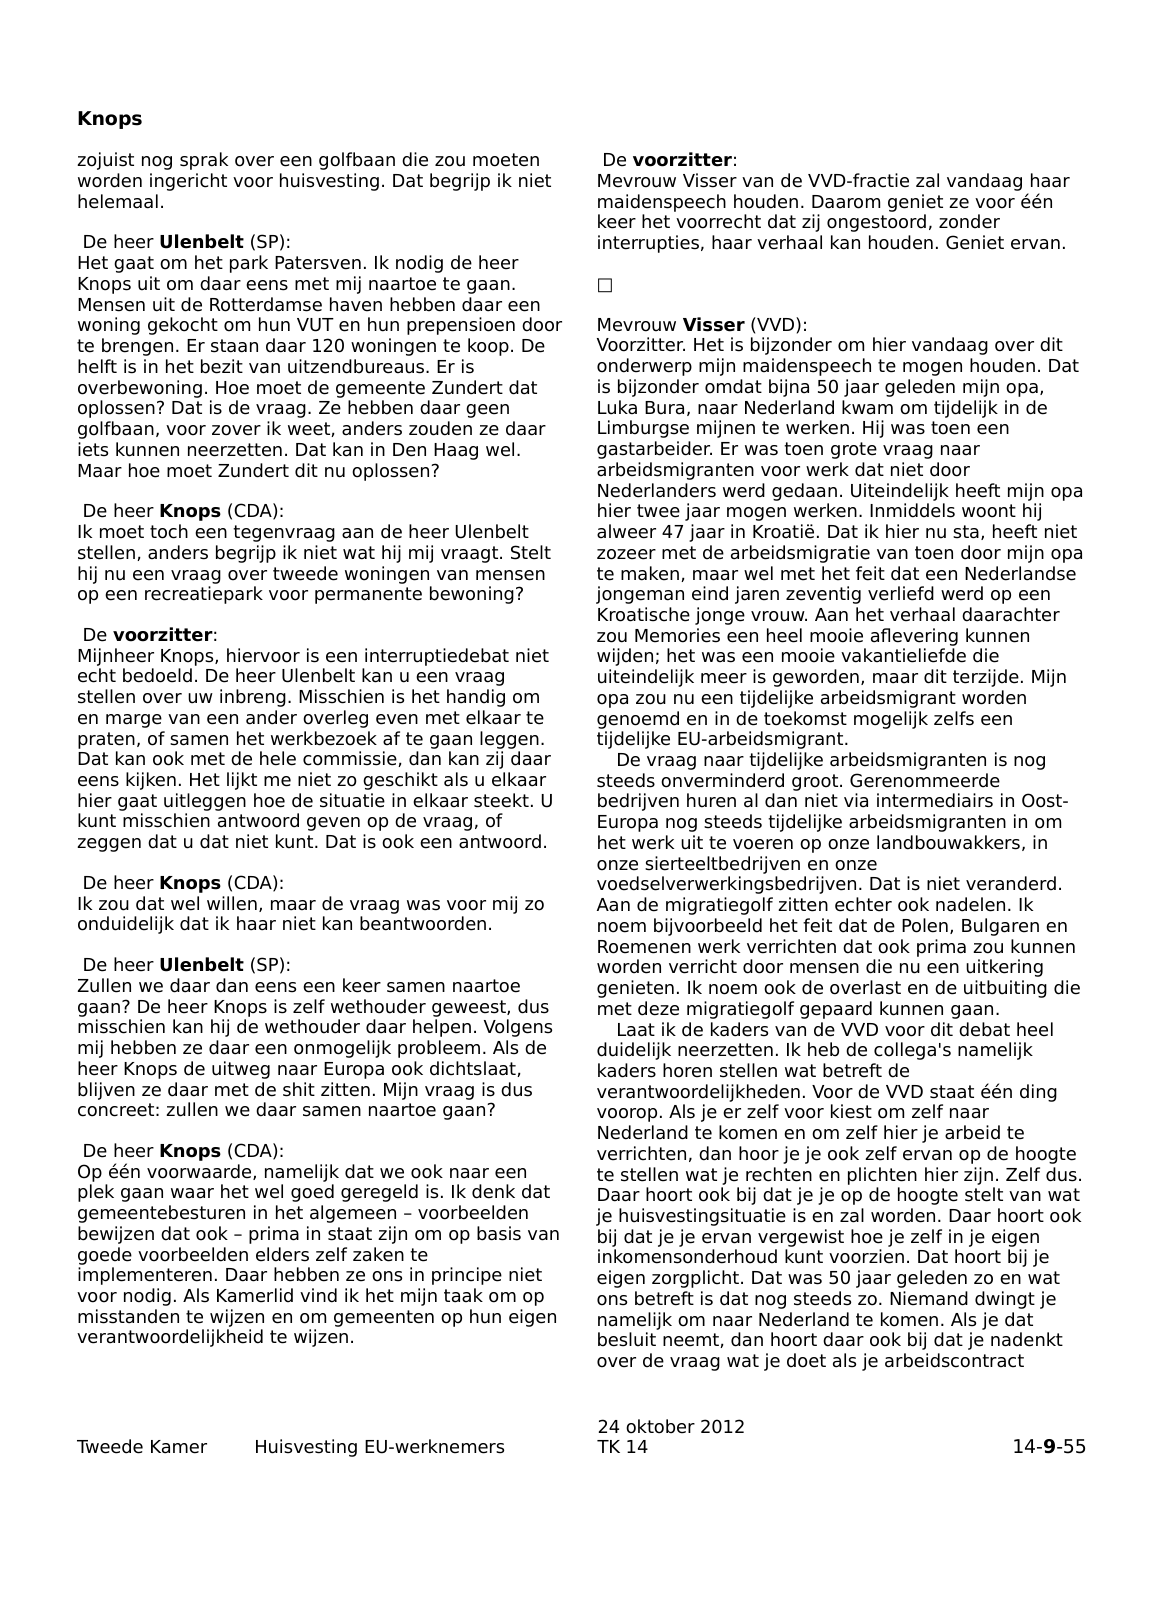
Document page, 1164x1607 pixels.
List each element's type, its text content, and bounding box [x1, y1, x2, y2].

text De voorzitter: [596, 150, 1087, 171]
text Laat ik de kaders van de VVD voor dit debat heel duidelijk neerzetten. Ik heb de collega's namelijk kaders horen stellen wat betreft de verantwoordelijkheden. Voor de VVD staat één ding voorop. Als je er zelf voor kiest om zelf naar Nederland te komen en om zelf hier je arbeid te verrichten, dan hoor je je ook zelf ervan op de hoogte te stellen wat je rechten en plichten hier zijn. Zelf dus. Daar hoort ook bij dat je je op de hoogte stelt van wat je huisvestingsituatie is en zal worden. Daar hoort ook bij dat je je ervan vergewist hoe je zelf in je eigen inkomensonderhoud kunt voorzien. Dat hoort bij je eigen zorgplicht. Dat was 50 jaar geleden zo en wat ons betreft is dat nog steeds zo. Niemand dwingt je namelijk om naar Nederland te komen. Als je dat besluit neemt, dan hoort daar ook bij dat je nadenkt over de vraag wat je doet als je arbeidscontract [596, 1019, 1087, 1372]
text Mevrouw Visser (VVD): [596, 314, 1087, 335]
text zojuist nog sprak over een golfbaan die zou moeten worden ingericht voor huisvesting. Dat begrijp ik niet helemaal. [77, 150, 567, 212]
text Ik moet toch een tegenvraag aan de heer Ulenbelt stellen, anders begrijp ik niet wat hij mij vraagt. Stelt hij nu een vraag over tweede woningen van mensen op een recreatiepark voor permanente bewoning? [77, 522, 567, 605]
text De vraag naar tijdelijke arbeidsmigranten is nog steeds onverminderd groot. Gerenommeerde bedrijven huren al dan niet via intermediairs in Oost-Europa nog steeds tijdelijke arbeidsmigranten in om het werk uit te voeren op onze landbouwakkers, in onze sierteeltbedrijven en onze voedselverwerkingsbedrijven. Dat is niet veranderd. Aan de migratiegolf zitten echter ook nadelen. Ik noem bijvoorbeeld het feit dat de Polen, Bulgaren en Roemenen werk verrichten dat ook prima zou kunnen worden verricht door mensen die nu een uitkering genieten. Ik noem ook de overlast en de uitbuiting die met deze migratiegolf gepaard kunnen gaan. [596, 750, 1087, 1019]
text De heer Knops (CDA): [77, 1141, 567, 1162]
text Het gaat om het park Patersven. Ik nodig de heer Knops uit om daar eens met mij naartoe te gaan. Mensen uit de Rotterdamse haven hebben daar een woning gekocht om hun VUT en hun prepensioen door te brengen. Er staan daar 120 woningen te koop. De helft is in het bezit van uitzendbureaus. Er is overbewoning. Hoe moet de gemeente Zundert dat oplossen? Dat is de vraag. Ze hebben daar geen golfbaan, voor zover ik weet, anders zouden ze daar iets kunnen neerzetten. Dat kan in Den Haag wel. Maar hoe moet Zundert dit nu oplossen? [77, 253, 567, 481]
text De heer Ulenbelt (SP): [77, 955, 567, 976]
text □ [596, 274, 1087, 294]
text Op één voorwaarde, namelijk dat we ook naar een plek gaan waar het wel goed geregeld is. Ik denk dat gemeentebesturen in het algemeen – voorbeelden bewijzen dat ook – prima in staat zijn om op basis van goede voorbeelden elders zelf zaken te implementeren. Daar hebben ze ons in principe niet voor nodig. Als Kamerlid vind ik het mijn taak om op misstanden te wijzen en om gemeenten op hun eigen verantwoordelijkheid te wijzen. [77, 1162, 567, 1348]
text Mijnheer Knops, hiervoor is een interruptiedebat niet echt bedoeld. De heer Ulenbelt kan u een vraag stellen over uw inbreng. Misschien is het handig om en marge van een ander overleg even met elkaar te praten, of samen het werkbezoek af te gaan leggen. Dat kan ook met de hele commissie, dan kan zij daar eens kijken. Het lijkt me niet zo geschikt als u elkaar hier gaat uitleggen hoe de situatie in elkaar steekt. U kunt misschien antwoord geven op de vraag, of zeggen dat u dat niet kunt. Dat is ook een antwoord. [77, 646, 567, 853]
text Ik zou dat wel willen, maar de vraag was voor mij zo onduidelijk dat ik haar niet kan beantwoorden. [77, 893, 567, 935]
text Zullen we daar dan eens een keer samen naartoe gaan? De heer Knops is zelf wethouder geweest, dus misschien kan hij de wethouder daar helpen. Volgens mij hebben ze daar een onmogelijk probleem. Als de heer Knops de uitweg naar Europa ook dichtslaat, blijven ze daar met de shit zitten. Mijn vraag is dus concreet: zullen we daar samen naartoe gaan? [77, 976, 567, 1121]
text Mevrouw Visser van de VVD-fractie zal vandaag haar maidenspeech houden. Daarom geniet ze voor één keer het voorrecht dat zij ongestoord, zonder interrupties, haar verhaal kan houden. Geniet ervan. [596, 171, 1087, 254]
text De voorzitter: [77, 625, 567, 646]
text De heer Knops (CDA): [77, 501, 567, 522]
text De heer Knops (CDA): [77, 873, 567, 893]
text De heer Ulenbelt (SP): [77, 232, 567, 253]
text Voorzitter. Het is bijzonder om hier vandaag over dit onderwerp mijn maidenspeech te mogen houden. Dat is bijzonder omdat bijna 50 jaar geleden mijn opa, Luka Bura, naar Nederland kwam om tijdelijk in de Limburgse mijnen te werken. Hij was toen een gastarbeider. Er was toen grote vraag naar arbeidsmigranten voor werk dat niet door Nederlanders werd gedaan. Uiteindelijk heeft mijn opa hier twee jaar mogen werken. Inmiddels woont hij alweer 47 jaar in Kroatië. Dat ik hier nu sta, heeft niet zozeer met de arbeidsmigratie van toen door mijn opa te maken, maar wel met het feit dat een Nederlandse jongeman eind jaren zeventig verliefd werd op een Kroatische jonge vrouw. Aan het verhaal daarachter zou Memories een heel mooie aflevering kunnen wijden; het was een mooie vakantieliefde die uiteindelijk meer is geworden, maar dit terzijde. Mijn opa zou nu een tijdelijke arbeidsmigrant worden genoemd en in de toekomst mogelijk zelfs een tijdelijke EU-arbeidsmigrant. [596, 335, 1087, 750]
